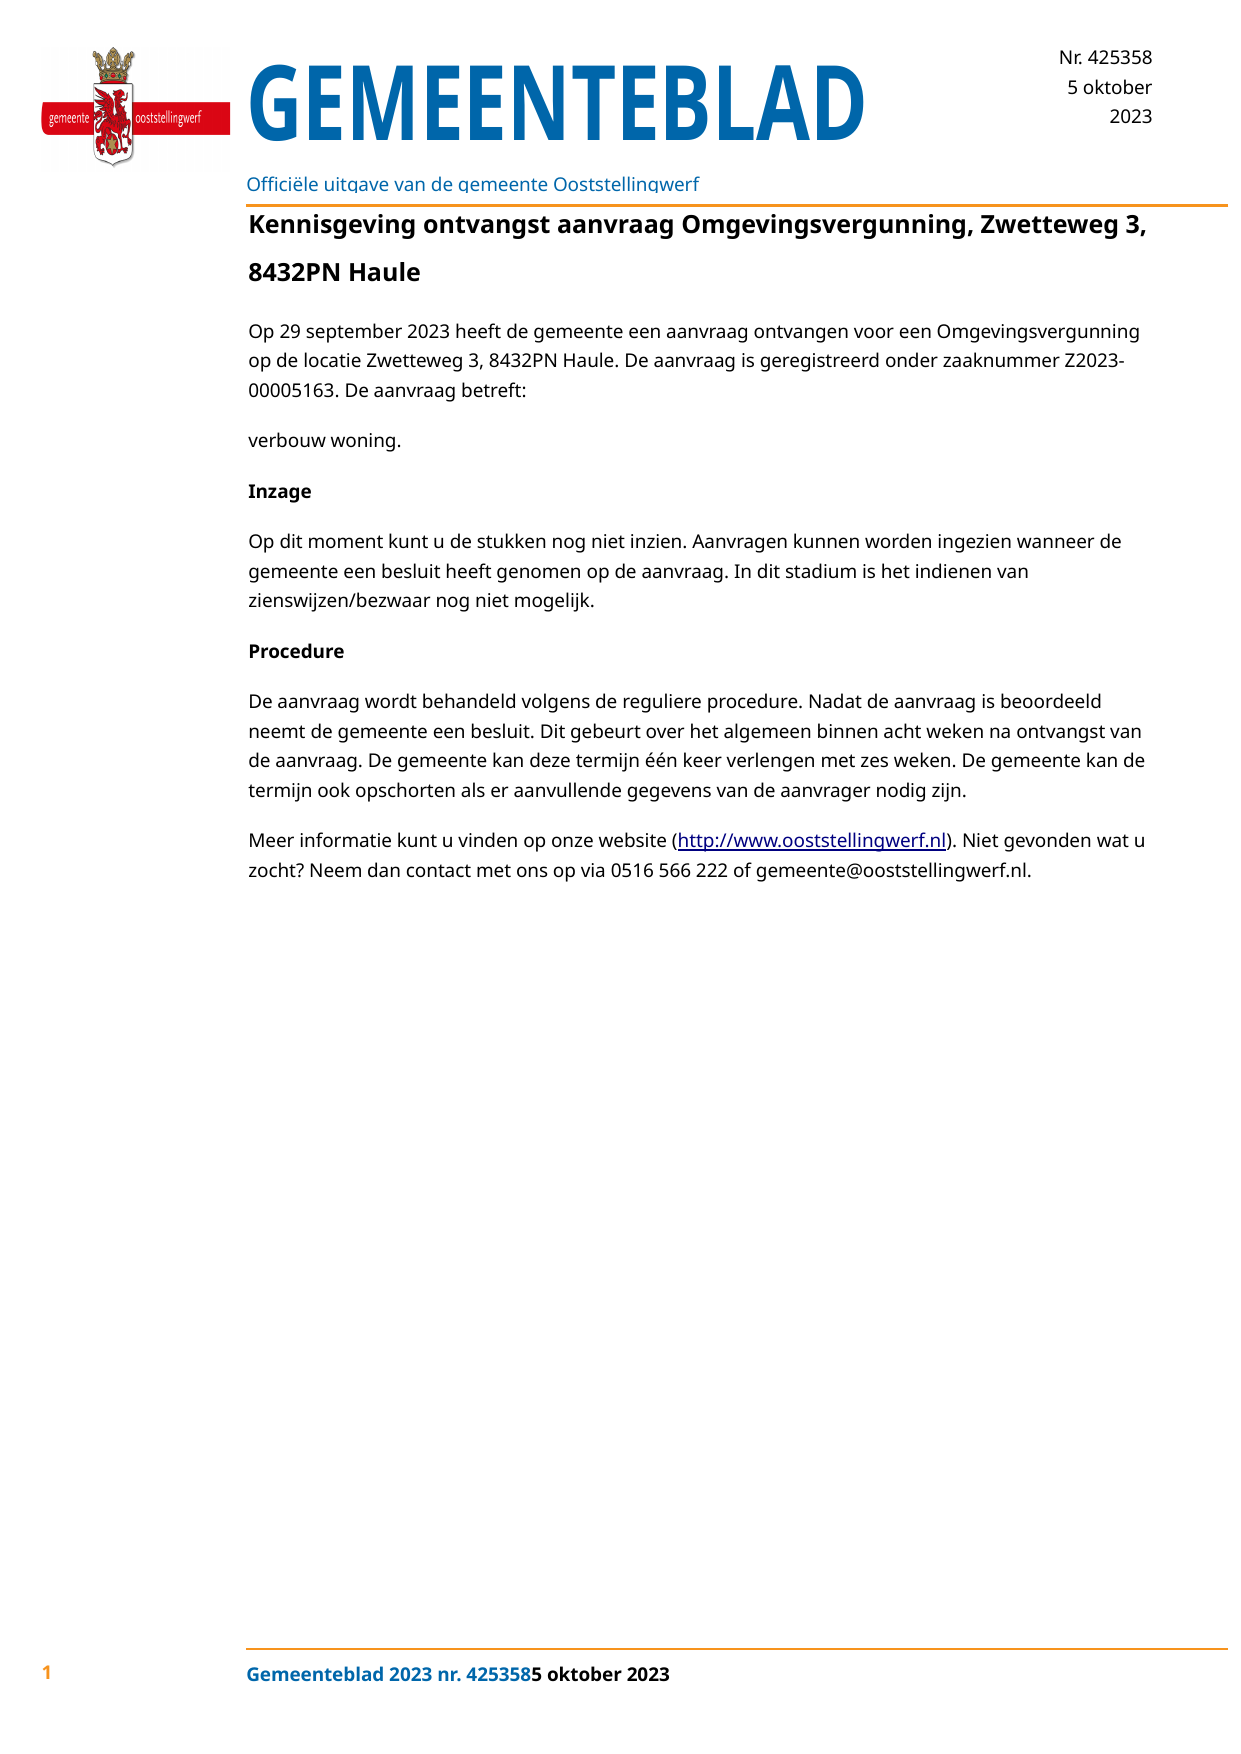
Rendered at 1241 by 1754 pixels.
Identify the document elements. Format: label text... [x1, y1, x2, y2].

text De aanvraag wordt behandeld volgens de reguliere procedure. Nadat de aanvraag is beoordeeld neemt de gemeente een besluit. Dit gebeurt over het algemeen binnen acht weken na ontvangst van de aanvraag. De gemeente kan deze termijn één keer verlengen met zes weken. De gemeente kan de termijn ook opschorten als er aanvullende gegevens van de aanvrager nodig zijn. [248, 688, 1152, 803]
picture [41, 47, 231, 172]
text Inzage [248, 478, 1152, 504]
text Procedure [248, 638, 1152, 664]
text Op dit moment kunt u de stukken nog niet inzien. Aanvragen kunnen worden ingezien wanneer de gemeente een besluit heeft genomen op de aanvraag. In dit stadium is het indienen van zienswijzen/bezwaar nog niet mogelijk. [248, 528, 1152, 613]
text Kennisgeving ontvangst aanvraag Omgevingsvergunning, Zwetteweg 3, 8432PN Haule [248, 207, 1152, 288]
text Op 29 september 2023 heeft de gemeente een aanvraag ontvangen voor een Omgevingsvergunning op de locatie Zwetteweg 3, 8432PN Haule. De aanvraag is geregistreerd onder zaaknummer Z2023-00005163. De aanvraag betreft: [248, 318, 1152, 403]
text Meer informatie kunt u vinden op onze website (http://www.ooststellingwerf.nl). Niet gevonden wat u zocht? Neem dan contact met ons op via 0516 566 222 of gemeente@ooststellingwerf.nl. [248, 827, 1152, 883]
text verbouw woning. [248, 427, 1152, 453]
